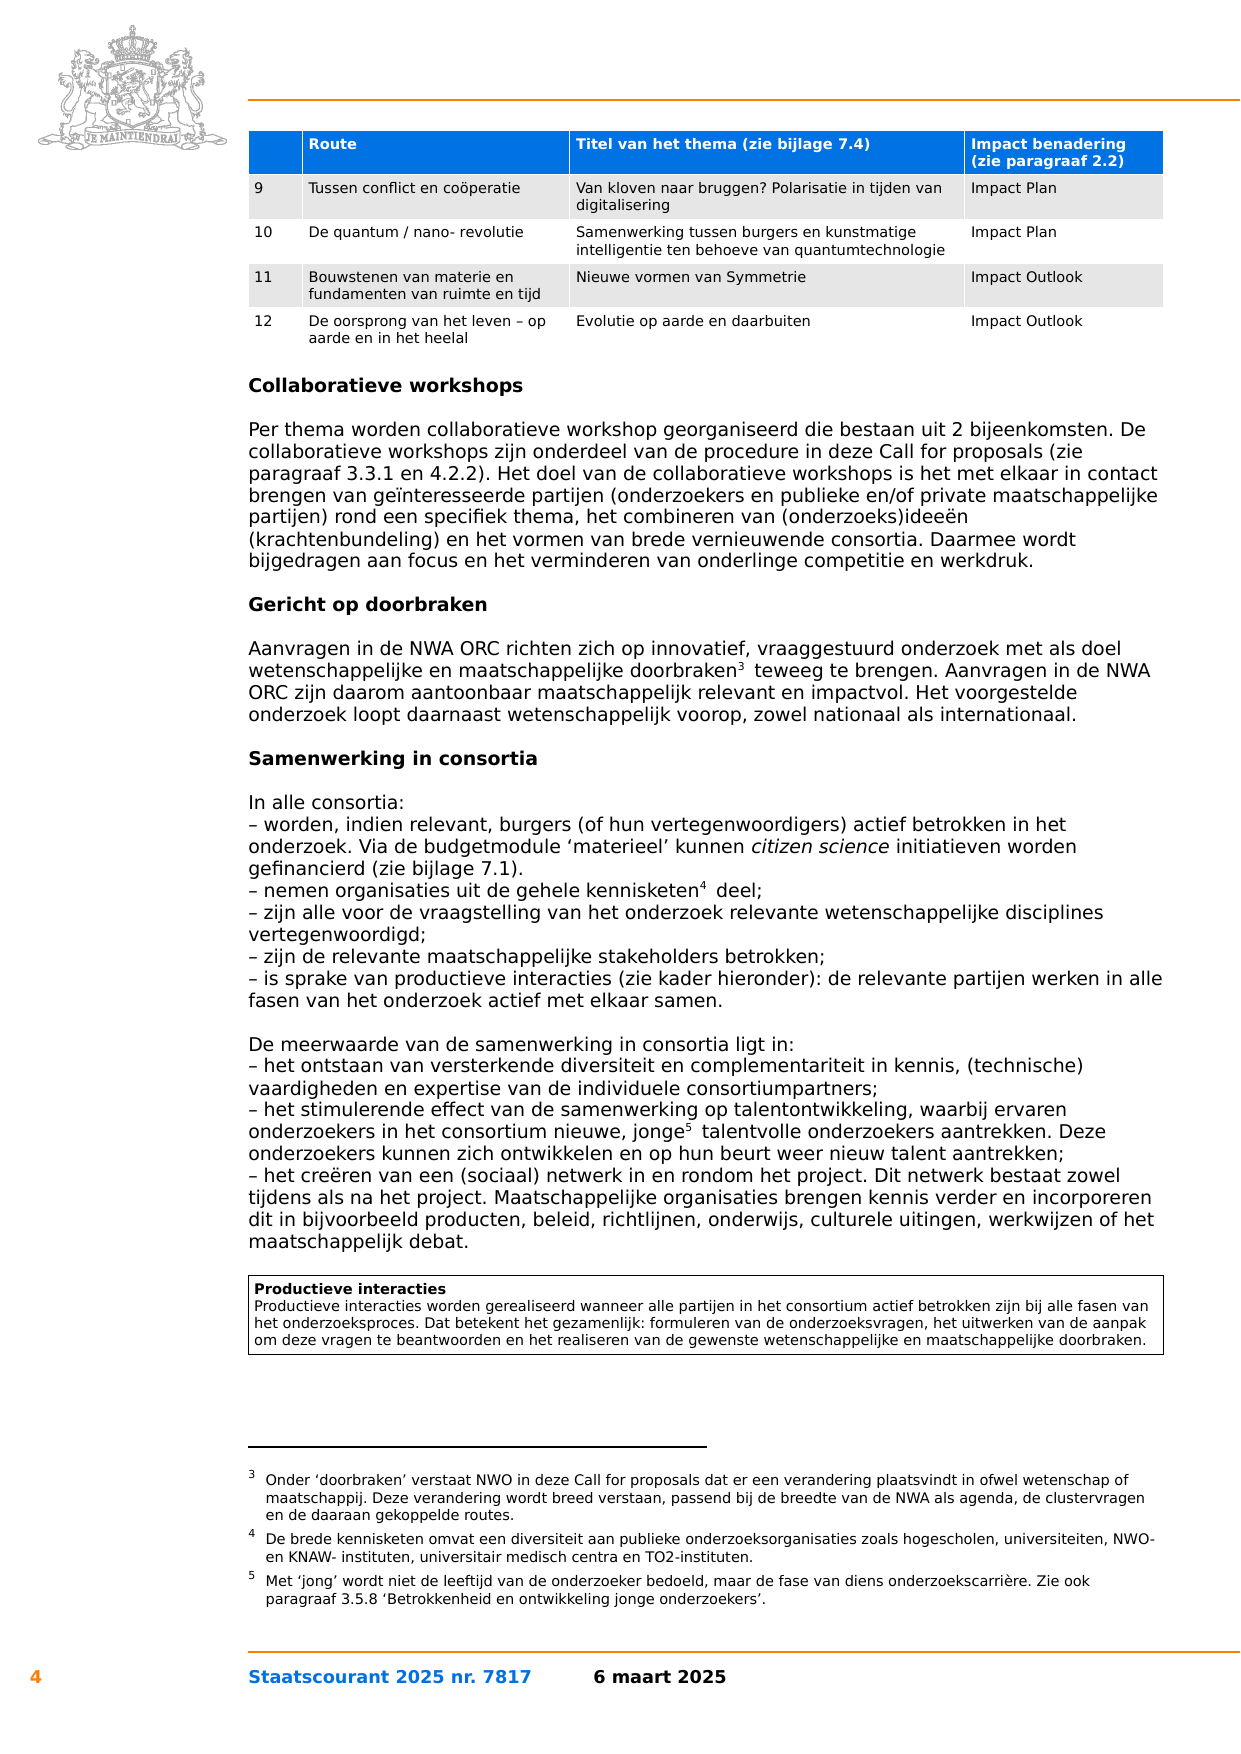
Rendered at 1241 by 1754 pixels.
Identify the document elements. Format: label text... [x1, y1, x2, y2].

text – het creëren van een (sociaal) netwerk in en rondom het project. Dit netwerk bestaat zowel tijdens als na het project. Maatschappelijke organisaties brengen kennis verder en incorporeren dit in bijvoorbeeld producten, beleid, richtlijnen, onderwijs, culturele uitingen, werkwijzen of het maatschappelijk debat. [248, 1165, 1163, 1253]
table_cell Impact Outlook [965, 309, 1163, 352]
table_cell De quantum / nano- revolutie [303, 220, 569, 263]
text Onder ‘doorbraken’ verstaat NWO in deze Call for proposals dat er een verandering plaatsvindt in ofwel wetenschap of maatschappij. Deze verandering wordt breed verstaan, passend bij de breedte van de NWA als agenda, de clustervragen en de daaraan gekoppelde routes. [248, 1468, 1163, 1524]
text De meerwaarde van de samenwerking in consortia ligt in: [248, 1033, 1163, 1055]
table_header [249, 131, 302, 174]
table_header Productieve interacties Productieve interacties worden gerealiseerd wanneer alle partijen in het consortium actief betrokken zijn bij alle fasen van het onderzoeksproces. Dat betekent het gezamenlijk: formuleren van de onderzoeksvragen, het uitwerken van de aanpak om deze vragen te beantwoorden en het realiseren van de gewenste wetenschappelijke en maatschappelijke doorbraken. [249, 1276, 1163, 1353]
table_cell Samenwerking tussen burgers en kunstmatige intelligentie ten behoeve van quantumtechnologie [570, 220, 964, 263]
table_header Route [303, 131, 569, 174]
table_cell Bouwstenen van materie en fundamenten van ruimte en tijd [303, 264, 569, 307]
table_cell Impact Plan [965, 220, 1163, 263]
table_cell Tussen conflict en coöperatie [303, 175, 569, 219]
table_cell De oorsprong van het leven – op aarde en in het heelal [303, 309, 569, 352]
subtitle Gericht op doorbraken [248, 594, 1163, 616]
text De brede kennisketen omvat een diversiteit aan publieke onderzoeksorganisaties zoals hogescholen, universiteiten, NWO- en KNAW- instituten, universitair medisch centra en TO2-instituten. [248, 1527, 1163, 1566]
table_cell Impact Outlook [965, 264, 1163, 307]
table_cell 11 [249, 264, 302, 307]
text – het stimulerende effect van de samenwerking op talentontwikkeling, waarbij ervaren onderzoekers in het consortium nieuwe, jonge talentvolle onderzoekers aantrekken. Deze onderzoekers kunnen zich ontwikkelen en op hun beurt weer nieuw talent aantrekken; [248, 1099, 1163, 1165]
table_cell Evolutie op aarde en daarbuiten [570, 309, 964, 352]
text – het ontstaan van versterkende diversiteit en complementariteit in kennis, (technische) vaardigheden en expertise van de individuele consortiumpartners; [248, 1055, 1163, 1099]
text – worden, indien relevant, burgers (of hun vertegenwoordigers) actief betrokken in het onderzoek. Via de budgetmodule ‘materieel’ kunnen citizen science initiatieven worden gefinancierd (zie bijlage 7.1). [248, 814, 1163, 880]
table_cell 10 [249, 220, 302, 263]
text Per thema worden collaboratieve workshop georganiseerd die bestaan uit 2 bijeenkomsten. De collaboratieve workshops zijn onderdeel van de procedure in deze Call for proposals (zie paragraaf 3.3.1 en 4.2.2). Het doel van de collaboratieve workshops is het met elkaar in contact brengen van geïnteresseerde partijen (onderzoekers en publieke en/of private maatschappelijke partijen) rond een specifiek thema, het combineren van (onderzoeks)ideeën (krachtenbundeling) en het vormen van brede vernieuwende consortia. Daarmee wordt bijgedragen aan focus en het verminderen van onderlinge competitie en werkdruk. [248, 418, 1163, 572]
text Aanvragen in de NWA ORC richten zich op innovatief, vraaggestuurd onderzoek met als doel wetenschappelijke en maatschappelijke doorbraken teweeg te brengen. Aanvragen in de NWA ORC zijn daarom aantoonbaar maatschappelijk relevant en impactvol. Het voorgestelde onderzoek loopt daarnaast wetenschappelijk voorop, zowel nationaal als internationaal. [248, 638, 1163, 726]
table_cell Nieuwe vormen van Symmetrie [570, 264, 964, 307]
table_cell 12 [249, 309, 302, 352]
subtitle Collaboratieve workshops [248, 375, 1163, 397]
subtitle Samenwerking in consortia [248, 748, 1163, 770]
text In alle consortia: [248, 792, 1163, 814]
text – is sprake van productieve interacties (zie kader hieronder): de relevante partijen werken in alle fasen van het onderzoek actief met elkaar samen. [248, 968, 1163, 1012]
text – nemen organisaties uit de gehele kennisketen deel; [248, 880, 1163, 902]
table_header Titel van het thema (zie bijlage 7.4) [570, 131, 964, 174]
table_cell Impact Plan [965, 175, 1163, 219]
table_cell Van kloven naar bruggen? Polarisatie in tijden van digitalisering [570, 175, 964, 219]
table_header Impact benadering (zie paragraaf 2.2) [965, 131, 1163, 174]
text – zijn de relevante maatschappelijke stakeholders betrokken; [248, 946, 1163, 968]
table_cell 9 [249, 175, 302, 219]
text Met ‘jong’ wordt niet de leeftijd van de onderzoeker bedoeld, maar de fase van diens onderzoekscarrière. Zie ook paragraaf 3.5.8 ‘Betrokkenheid en ontwikkeling jonge onderzoekers’. [248, 1569, 1163, 1608]
text – zijn alle voor de vraagstelling van het onderzoek relevante wetenschappelijke disciplines vertegenwoordigd; [248, 902, 1163, 946]
picture [38, 25, 227, 150]
